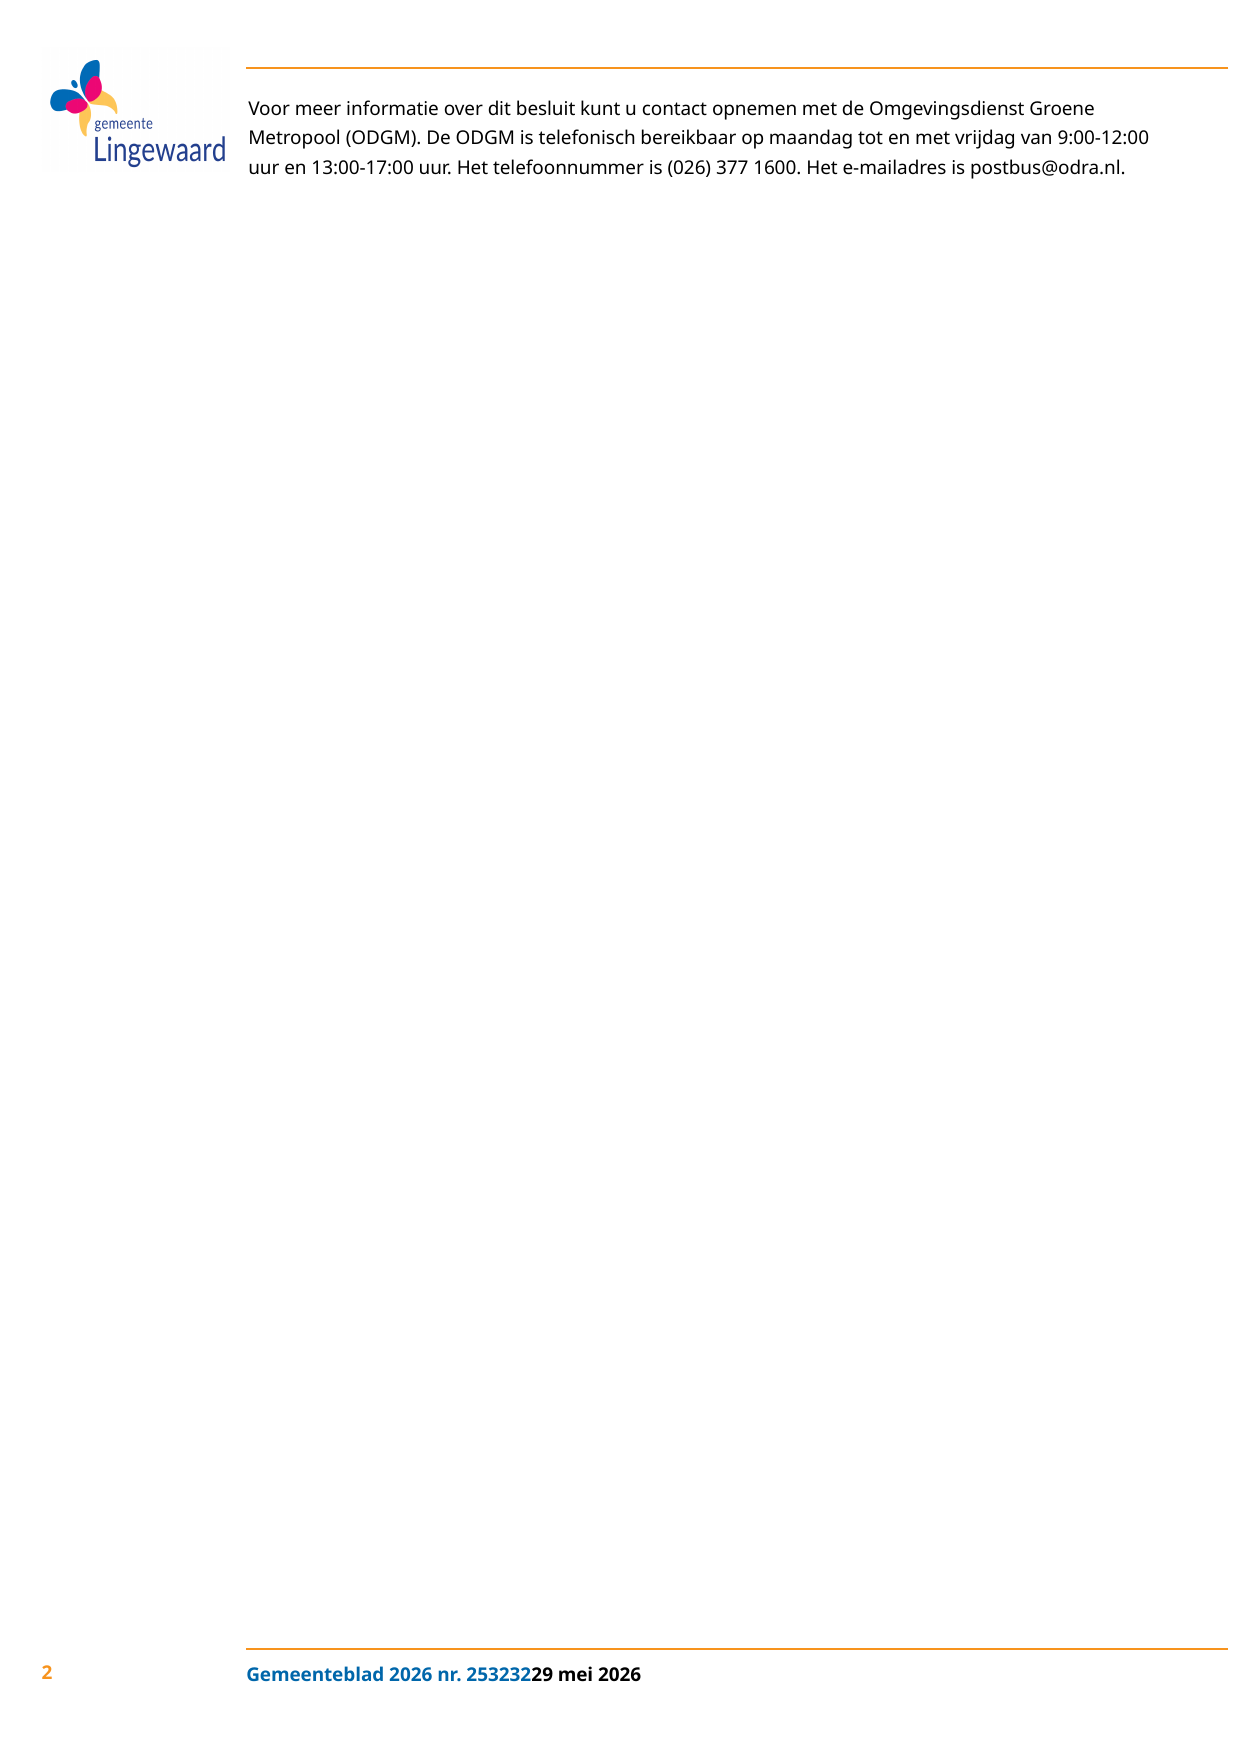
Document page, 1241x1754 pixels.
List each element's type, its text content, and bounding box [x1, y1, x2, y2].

picture [41, 47, 231, 172]
text Voor meer informatie over dit besluit kunt u contact opnemen met de Omgevingsdienst Groene Metropool (ODGM). De ODGM is telefonisch bereikbaar op maandag tot en met vrijdag van 9:00-12:00 uur en 13:00-17:00 uur. Het telefoonnummer is (026) 377 1600. Het e-mailadres is postbus@odra.nl. [248, 95, 1152, 180]
